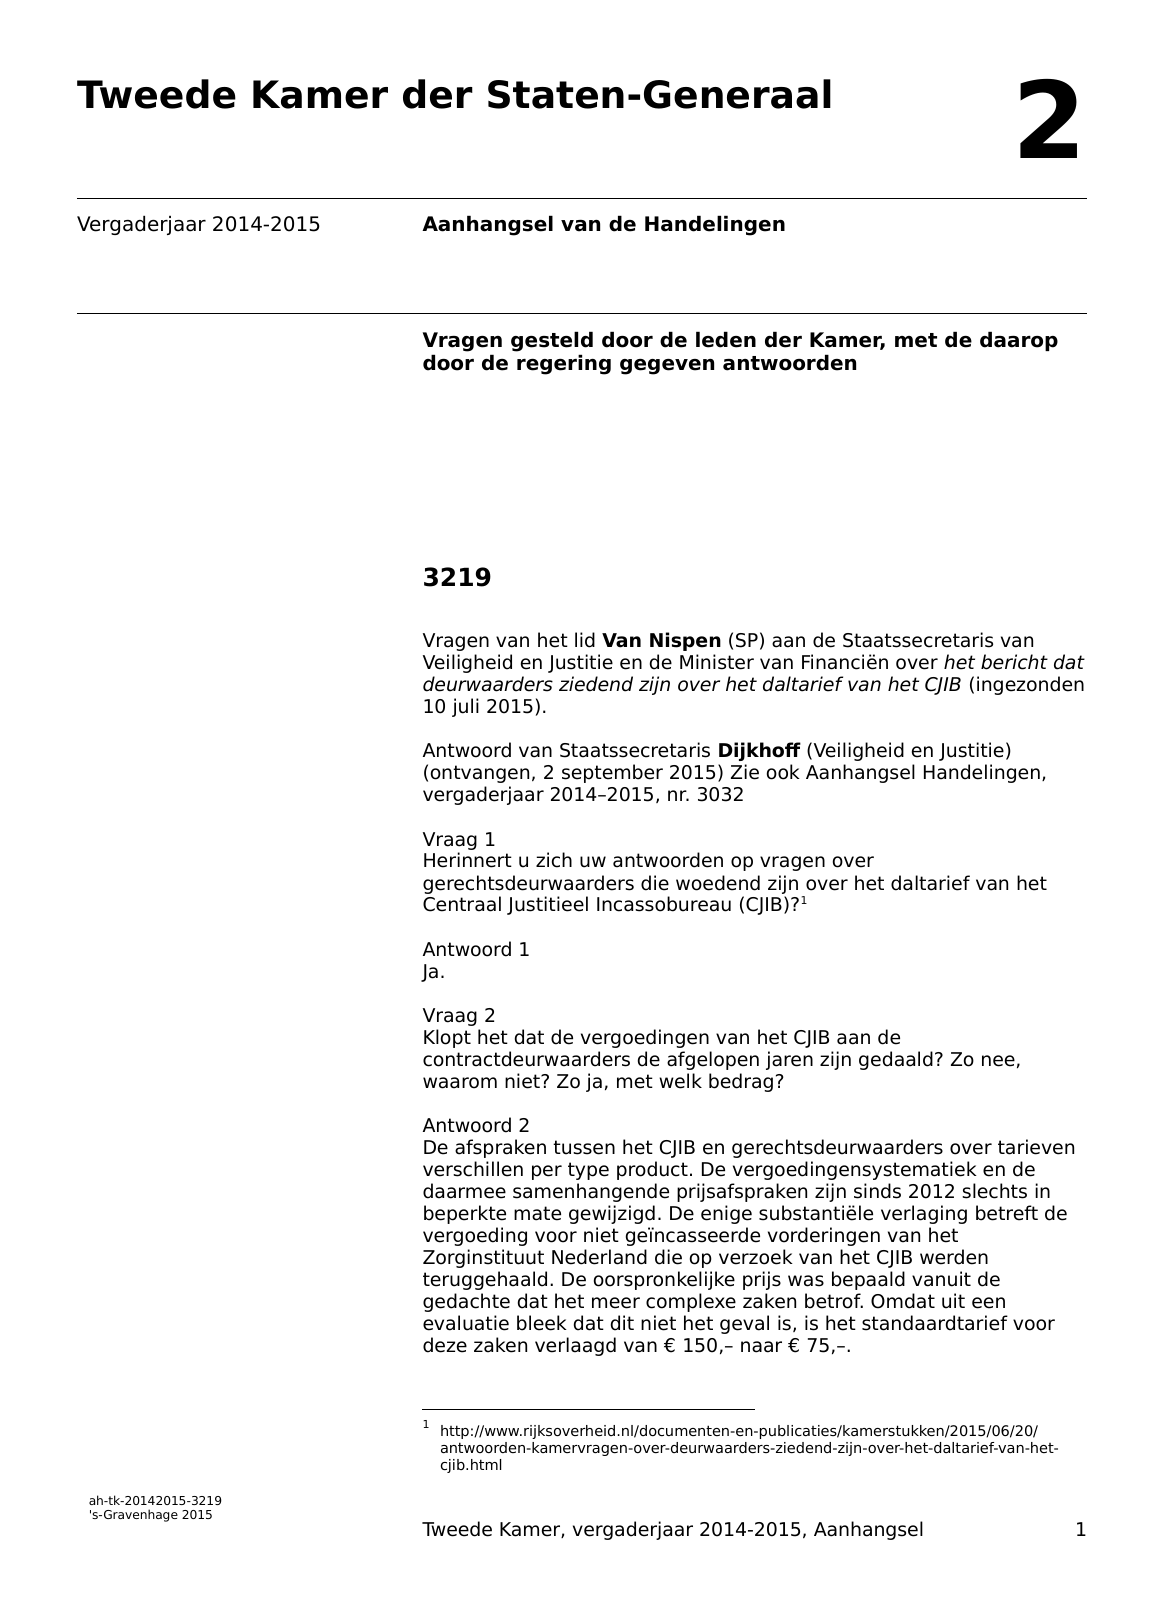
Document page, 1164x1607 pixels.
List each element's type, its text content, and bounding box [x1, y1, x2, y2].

table_header 2 [886, 59, 1087, 198]
text De afspraken tussen het CJIB en gerechtsdeurwaarders over tarieven verschillen per type product. De vergoedingensystematiek en de daarmee samenhangende prijsafspraken zijn sinds 2012 slechts in beperkte mate gewijzigd. De enige substantiële verlaging betreft de vergoeding voor niet geïncasseerde vorderingen van het Zorginstituut Nederland die op verzoek van het CJIB werden teruggehaald. De oorspronkelijke prijs was bepaald vanuit de gedachte dat het meer complexe zaken betrof. Omdat uit een evaluatie bleek dat dit niet het geval is, is het standaardtarief voor deze zaken verlaagd van € 150,– naar € 75,–. [422, 1137, 1087, 1357]
text Antwoord 2 [422, 1115, 1087, 1137]
text Vraag 2 [422, 1005, 1087, 1027]
text Herinnert u zich uw antwoorden op vragen over gerechtsdeurwaarders die woedend zijn over het daltarief van het Centraal Justitieel Incassobureau (CJIB)? [422, 850, 1087, 916]
table_header Tweede Kamer der Staten-Generaal [77, 59, 886, 198]
table_cell Vergaderjaar 2014-2015 [77, 199, 422, 313]
text http://www.rijksoverheid.nl/documenten-en-publicaties/kamerstukken/2015/06/20/antwoorden-kamervragen-over-deurwaarders-ziedend-zijn-over-het-daltarief-van-het-cjib.html [422, 1418, 1087, 1474]
text Vraag 1 [422, 828, 1087, 850]
text Antwoord van Staatssecretaris Dijkhoff (Veiligheid en Justitie) (ontvangen, 2 september 2015) Zie ook Aanhangsel Handelingen, vergaderjaar 2014–2015, nr. 3032 [422, 740, 1087, 806]
table_cell [77, 314, 422, 375]
text Antwoord 1 [422, 938, 1087, 961]
table_cell Vragen gesteld door de leden der Kamer, met de daarop door de regering gegeven antwoorden [422, 314, 1087, 375]
text Ja. [422, 961, 1087, 982]
text 's-Gravenhage 2015 [88, 1508, 323, 1522]
text Klopt het dat de vergoedingen van het CJIB aan de contractdeurwaarders de afgelopen jaren zijn gedaald? Zo nee, waarom niet? Zo ja, met welk bedrag? [422, 1027, 1087, 1093]
table_cell Aanhangsel van de Handelingen [422, 199, 1087, 313]
text 3219 [422, 563, 1087, 592]
text Vragen van het lid Van Nispen (SP) aan de Staatssecretaris van Veiligheid en Justitie en de Minister van Financiën over het bericht dat deurwaarders ziedend zijn over het daltarief van het CJIB (ingezonden 10 juli 2015). [422, 630, 1087, 718]
text ah-tk-20142015-3219 [88, 1494, 323, 1508]
